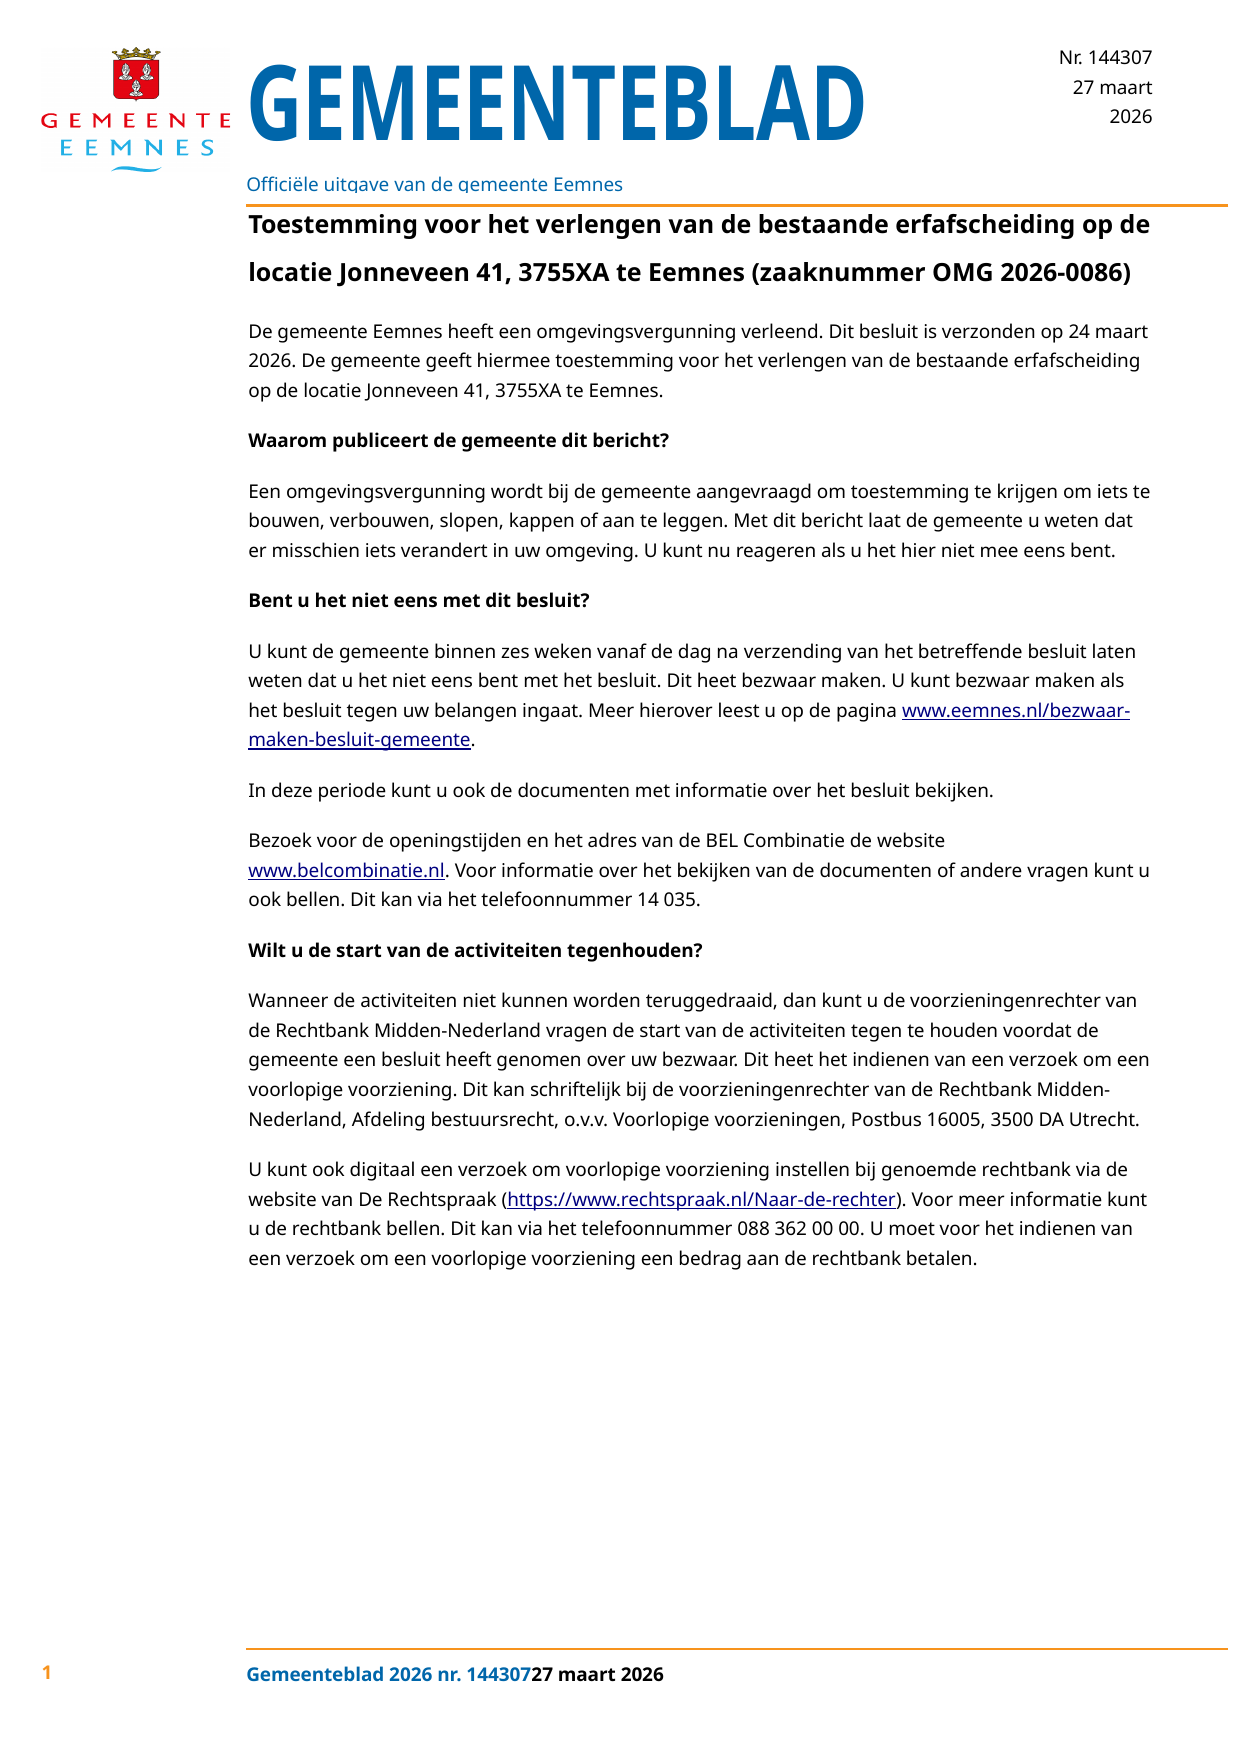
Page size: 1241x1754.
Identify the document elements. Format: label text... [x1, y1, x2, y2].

text De gemeente Eemnes heeft een omgevingsvergunning verleend. Dit besluit is verzonden op 24 maart 2026. De gemeente geeft hiermee toestemming voor het verlengen van de bestaande erfafscheiding op de locatie Jonneveen 41, 3755XA te Eemnes. [248, 318, 1152, 403]
text Bent u het niet eens met dit besluit? [248, 587, 1152, 613]
text Wanneer de activiteiten niet kunnen worden teruggedraaid, dan kunt u de voorzieningenrechter van de Rechtbank Midden-Nederland vragen de start van de activiteiten tegen te houden voordat de gemeente een besluit heeft genomen over uw bezwaar. Dit heet het indienen van een verzoek om een voorlopige voorziening. Dit kan schriftelijk bij de voorzieningenrechter van de Rechtbank Midden-Nederland, Afdeling bestuursrecht, o.v.v. Voorlopige voorzieningen, Postbus 16005, 3500 DA Utrecht. [248, 987, 1152, 1132]
text Een omgevingsvergunning wordt bij de gemeente aangevraagd om toestemming te krijgen om iets te bouwen, verbouwen, slopen, kappen of aan te leggen. Met dit bericht laat de gemeente u weten dat er misschien iets verandert in uw omgeving. U kunt nu reageren als u het hier niet mee eens bent. [248, 478, 1152, 563]
picture [41, 47, 231, 172]
text Waarom publiceert de gemeente dit bericht? [248, 427, 1152, 453]
text Wilt u de start van de activiteiten tegenhouden? [248, 937, 1152, 963]
text Bezoek voor de openingstijden en het adres van de BEL Combinatie de website www.belcombinatie.nl. Voor informatie over het bekijken van de documenten of andere vragen kunt u ook bellen. Dit kan via het telefoonnummer 14 035. [248, 827, 1152, 912]
text In deze periode kunt u ook de documenten met informatie over het besluit bekijken. [248, 777, 1152, 803]
text Toestemming voor het verlengen van de bestaande erfafscheiding op de locatie Jonneveen 41, 3755XA te Eemnes (zaaknummer OMG 2026-0086) [248, 207, 1152, 288]
text U kunt ook digitaal een verzoek om voorlopige voorziening instellen bij genoemde rechtbank via de website van De Rechtspraak (https://www.rechtspraak.nl/Naar-de-rechter). Voor meer informatie kunt u de rechtbank bellen. Dit kan via het telefoonnummer 088 362 00 00. U moet voor het indienen van een verzoek om een voorlopige voorziening een bedrag aan de rechtbank betalen. [248, 1156, 1152, 1271]
text U kunt de gemeente binnen zes weken vanaf de dag na verzending van het betreffende besluit laten weten dat u het niet eens bent met het besluit. Dit heet bezwaar maken. U kunt bezwaar maken als het besluit tegen uw belangen ingaat. Meer hierover leest u op de pagina www.eemnes.nl/bezwaar-maken-besluit-gemeente. [248, 638, 1152, 752]
